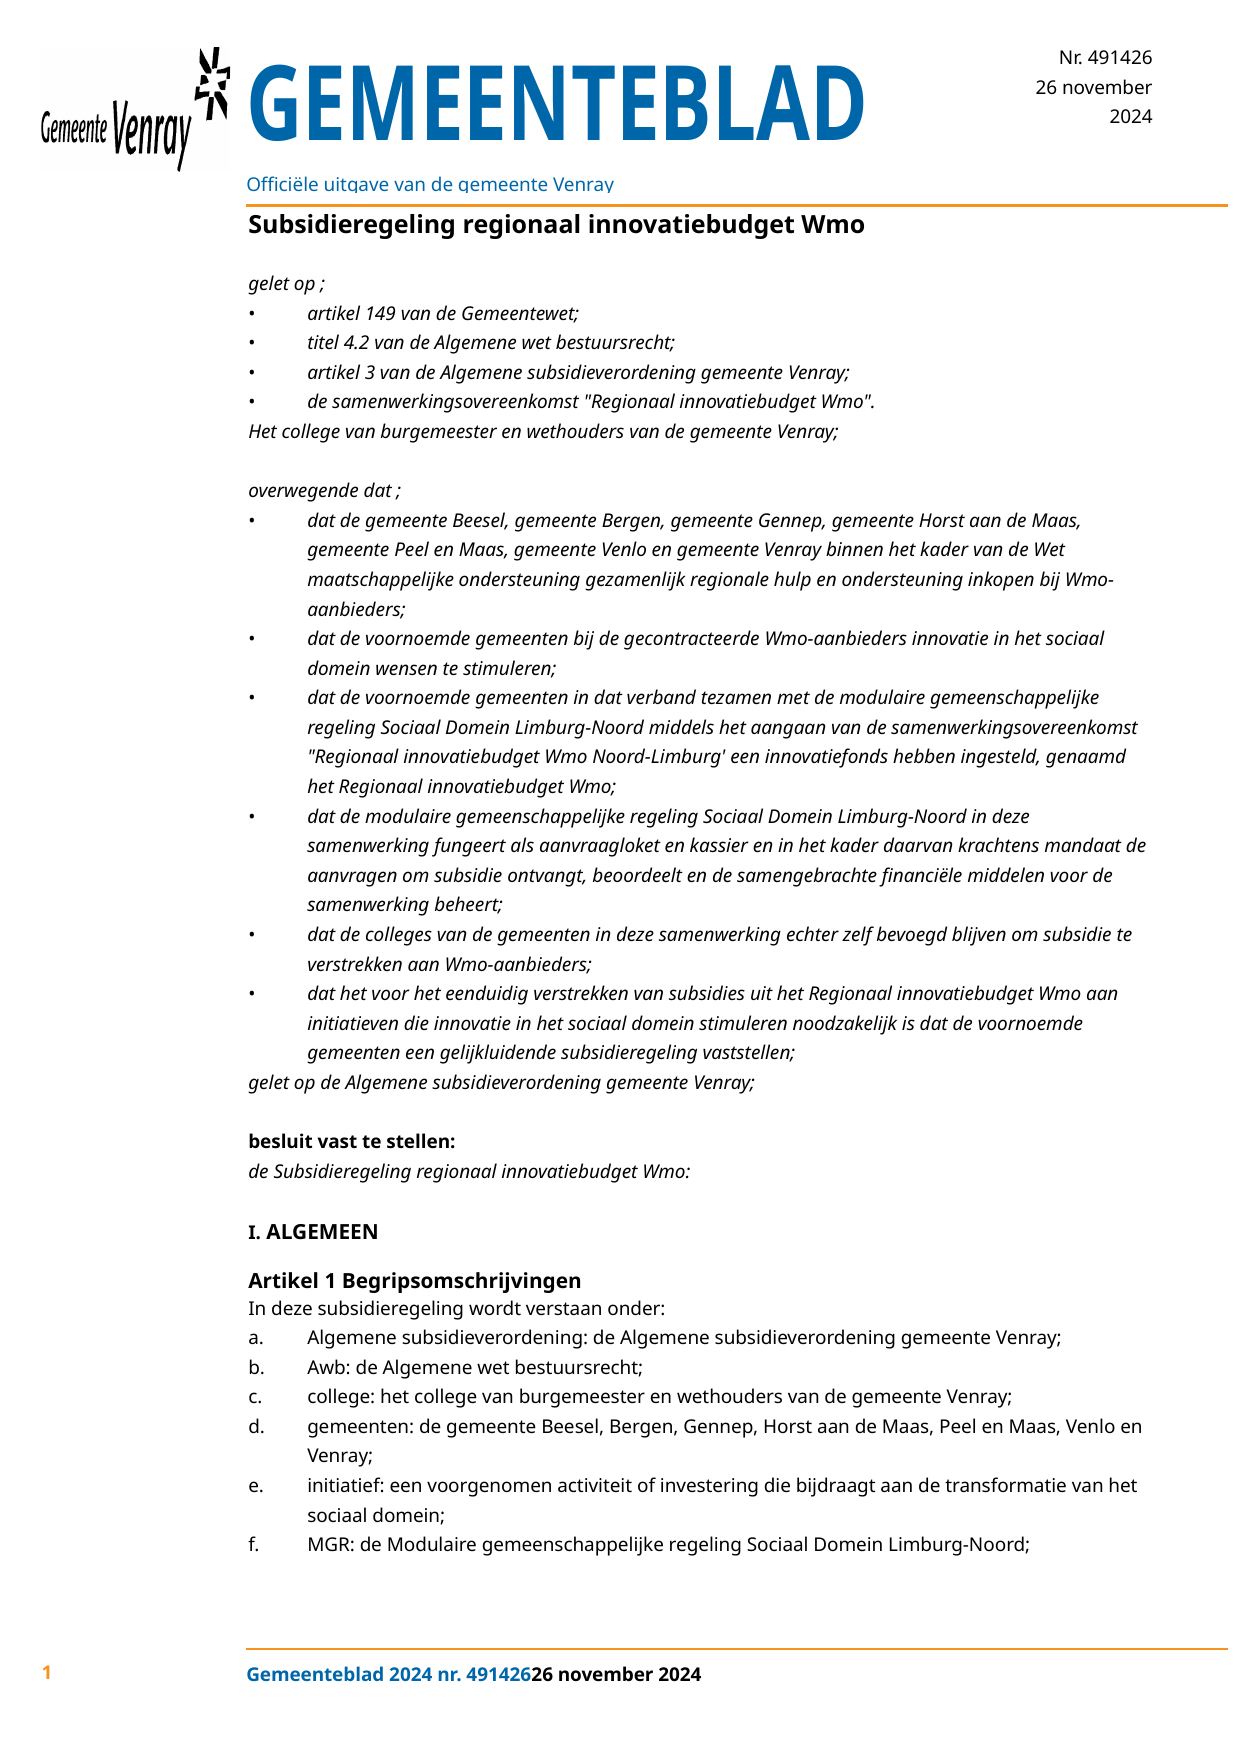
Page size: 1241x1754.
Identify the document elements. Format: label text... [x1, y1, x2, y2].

list titel 4.2 van de Algemene wet bestuursrecht; [248, 329, 1152, 355]
picture [41, 47, 231, 172]
text In deze subsidieregeling wordt verstaan onder: [248, 1295, 1152, 1320]
list dat het voor het eenduidig verstrekken van subsidies uit het Regionaal innovatiebudget Wmo aan initiatieven die innovatie in het sociaal domein stimuleren noodzakelijk is dat de voornoemde gemeenten een gelijkluidende subsidieregeling vaststellen; [248, 980, 1152, 1065]
list Algemene subsidieverordening: de Algemene subsidieverordening gemeente Venray; [248, 1324, 1152, 1350]
text besluit vast te stellen: [248, 1128, 1152, 1154]
text gelet op de Algemene subsidieverordening gemeente Venray; [248, 1069, 1152, 1095]
list Awb: de Algemene wet bestuursrecht; [248, 1354, 1152, 1379]
list artikel 149 van de Gemeentewet; [248, 300, 1152, 326]
list dat de gemeente Beesel, gemeente Bergen, gemeente Gennep, gemeente Horst aan de Maas, gemeente Peel en Maas, gemeente Venlo en gemeente Venray binnen het kader van de Wet maatschappelijke ondersteuning gezamenlijk regionale hulp en ondersteuning inkopen bij Wmo-aanbieders; [248, 507, 1152, 621]
text Artikel 1 Begripsomschrijvingen [248, 1266, 1152, 1295]
list de samenwerkingsovereenkomst "Regionaal innovatiebudget Wmo". [248, 389, 1152, 414]
list college: het college van burgemeester en wethouders van de gemeente Venray; [248, 1383, 1152, 1409]
text Het college van burgemeester en wethouders van de gemeente Venray; [248, 418, 1152, 444]
text overwegende dat ; [248, 477, 1152, 503]
text I. ALGEMEEN [248, 1217, 1152, 1245]
list MGR: de Modulaire gemeenschappelijke regeling Sociaal Domein Limburg-Noord; [248, 1531, 1152, 1557]
list gemeenten: de gemeente Beesel, Bergen, Gennep, Horst aan de Maas, Peel en Maas, Venlo en Venray; [248, 1413, 1152, 1468]
list dat de voornoemde gemeenten in dat verband tezamen met de modulaire gemeenschappelijke regeling Sociaal Domein Limburg-Noord middels het aangaan van de samenwerkingsovereenkomst "Regionaal innovatiebudget Wmo Noord-Limburg' een innovatiefonds hebben ingesteld, genaamd het Regionaal innovatiebudget Wmo; [248, 684, 1152, 799]
list artikel 3 van de Algemene subsidieverordening gemeente Venray; [248, 359, 1152, 385]
text gelet op ; [248, 270, 1152, 296]
list dat de voornoemde gemeenten bij de gecontracteerde Wmo-aanbieders innovatie in het sociaal domein wensen te stimuleren; [248, 625, 1152, 681]
list dat de colleges van de gemeenten in deze samenwerking echter zelf bevoegd blijven om subsidie te verstrekken aan Wmo-aanbieders; [248, 921, 1152, 976]
text Subsidieregeling regionaal innovatiebudget Wmo [248, 207, 1152, 241]
list initiatief: een voorgenomen activiteit of investering die bijdraagt aan de transformatie van het sociaal domein; [248, 1472, 1152, 1527]
list dat de modulaire gemeenschappelijke regeling Sociaal Domein Limburg-Noord in deze samenwerking fungeert als aanvraagloket en kassier en in het kader daarvan krachtens mandaat de aanvragen om subsidie ontvangt, beoordeelt en de samengebrachte financiële middelen voor de samenwerking beheert; [248, 803, 1152, 917]
text de Subsidieregeling regionaal innovatiebudget Wmo: [248, 1158, 1152, 1183]
